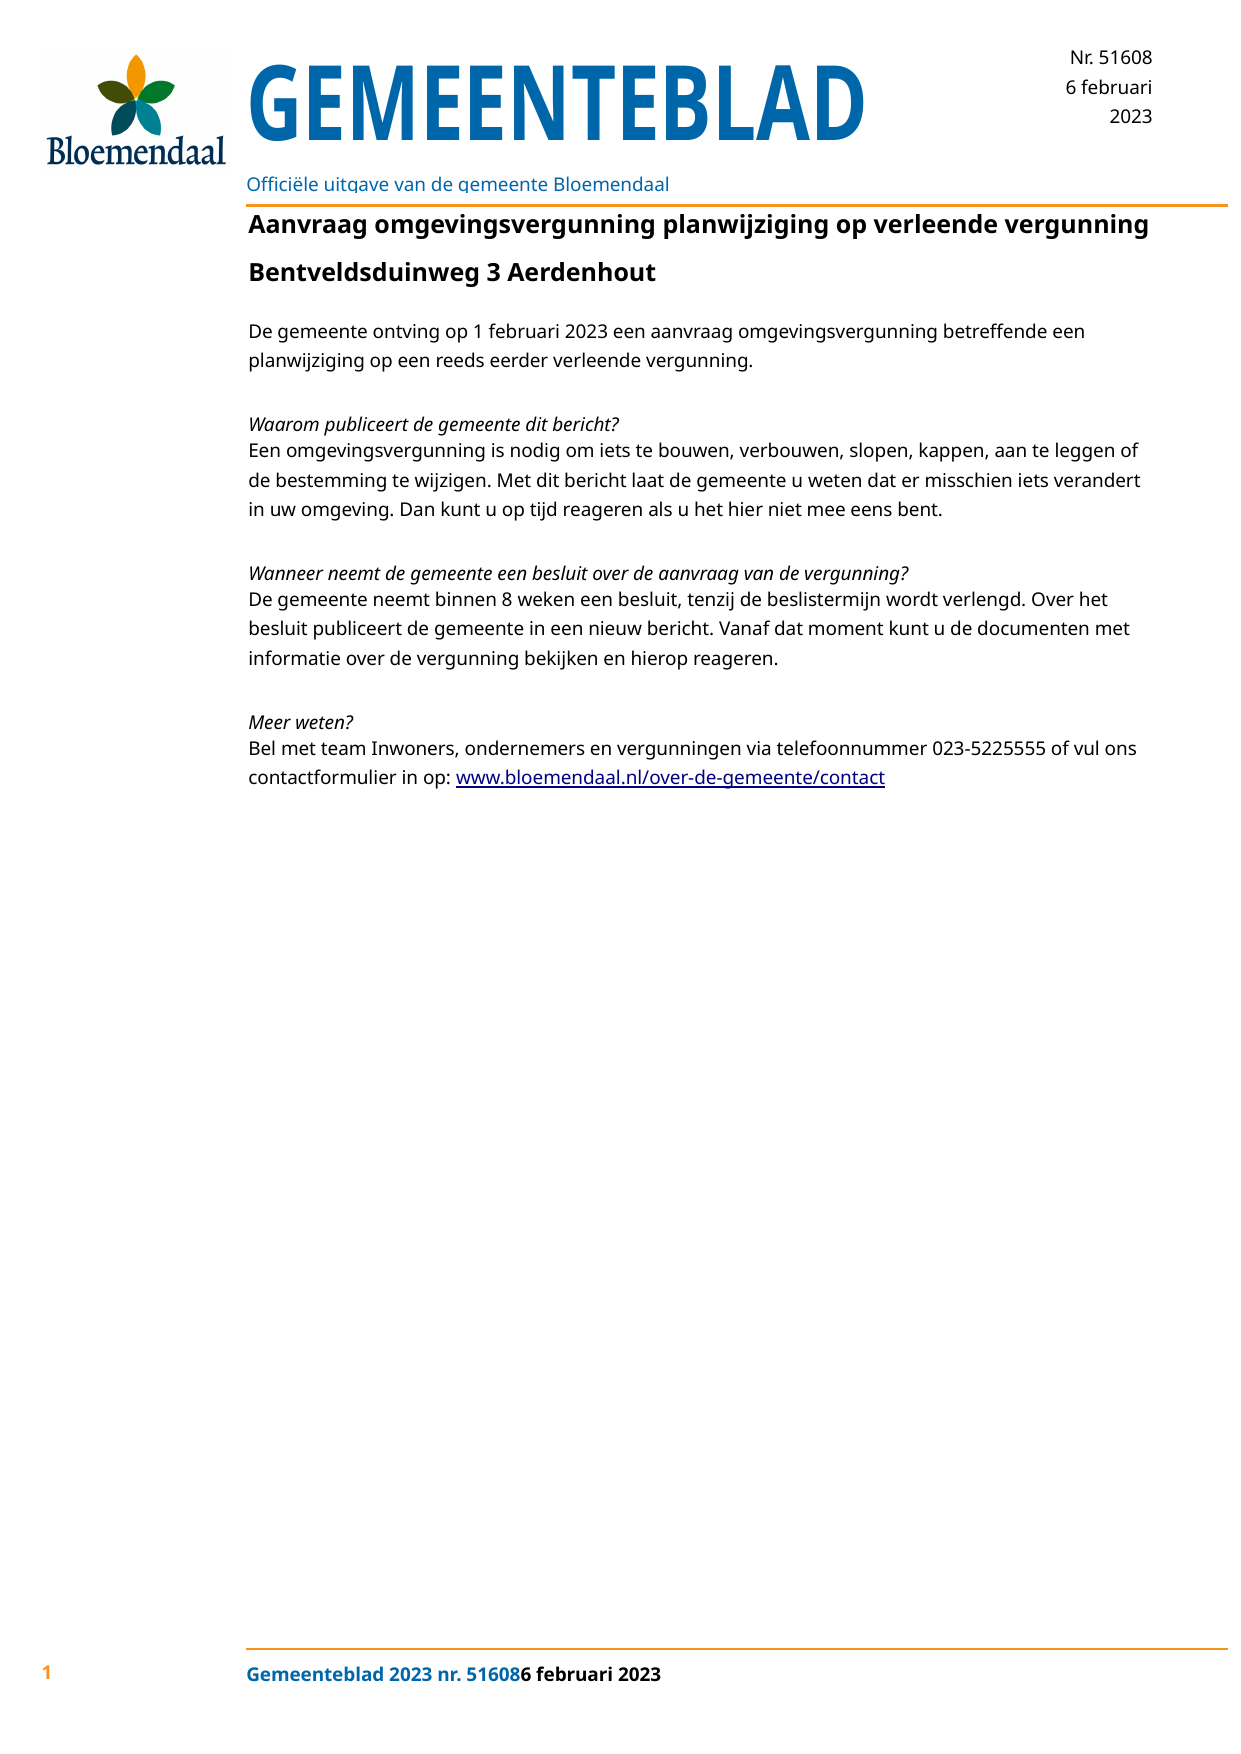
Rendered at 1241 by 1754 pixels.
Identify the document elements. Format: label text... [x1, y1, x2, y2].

text Wanneer neemt de gemeente een besluit over de aanvraag van de vergunning? [248, 560, 1152, 586]
text Bel met team Inwoners, ondernemers en vergunningen via telefoonnummer 023-5225555 of vul ons contactformulier in op: www.bloemendaal.nl/over-de-gemeente/contact [248, 735, 1152, 790]
text Meer weten? [248, 709, 1152, 735]
picture [41, 47, 231, 172]
text Waarom publiceert de gemeente dit bericht? [248, 411, 1152, 437]
text De gemeente neemt binnen 8 weken een besluit, tenzij de beslistermijn wordt verlengd. Over het besluit publiceert de gemeente in een nieuw bericht. Vanaf dat moment kunt u de documenten met informatie over de vergunning bekijken en hierop reageren. [248, 586, 1152, 671]
text Een omgevingsvergunning is nodig om iets te bouwen, verbouwen, slopen, kappen, aan te leggen of de bestemming te wijzigen. Met dit bericht laat de gemeente u weten dat er misschien iets verandert in uw omgeving. Dan kunt u op tijd reageren als u het hier niet mee eens bent. [248, 437, 1152, 522]
text De gemeente ontving op 1 februari 2023 een aanvraag omgevingsvergunning betreffende een planwijziging op een reeds eerder verleende vergunning. [248, 318, 1152, 373]
text Aanvraag omgevingsvergunning planwijziging op verleende vergunning Bentveldsduinweg 3 Aerdenhout [248, 207, 1152, 288]
